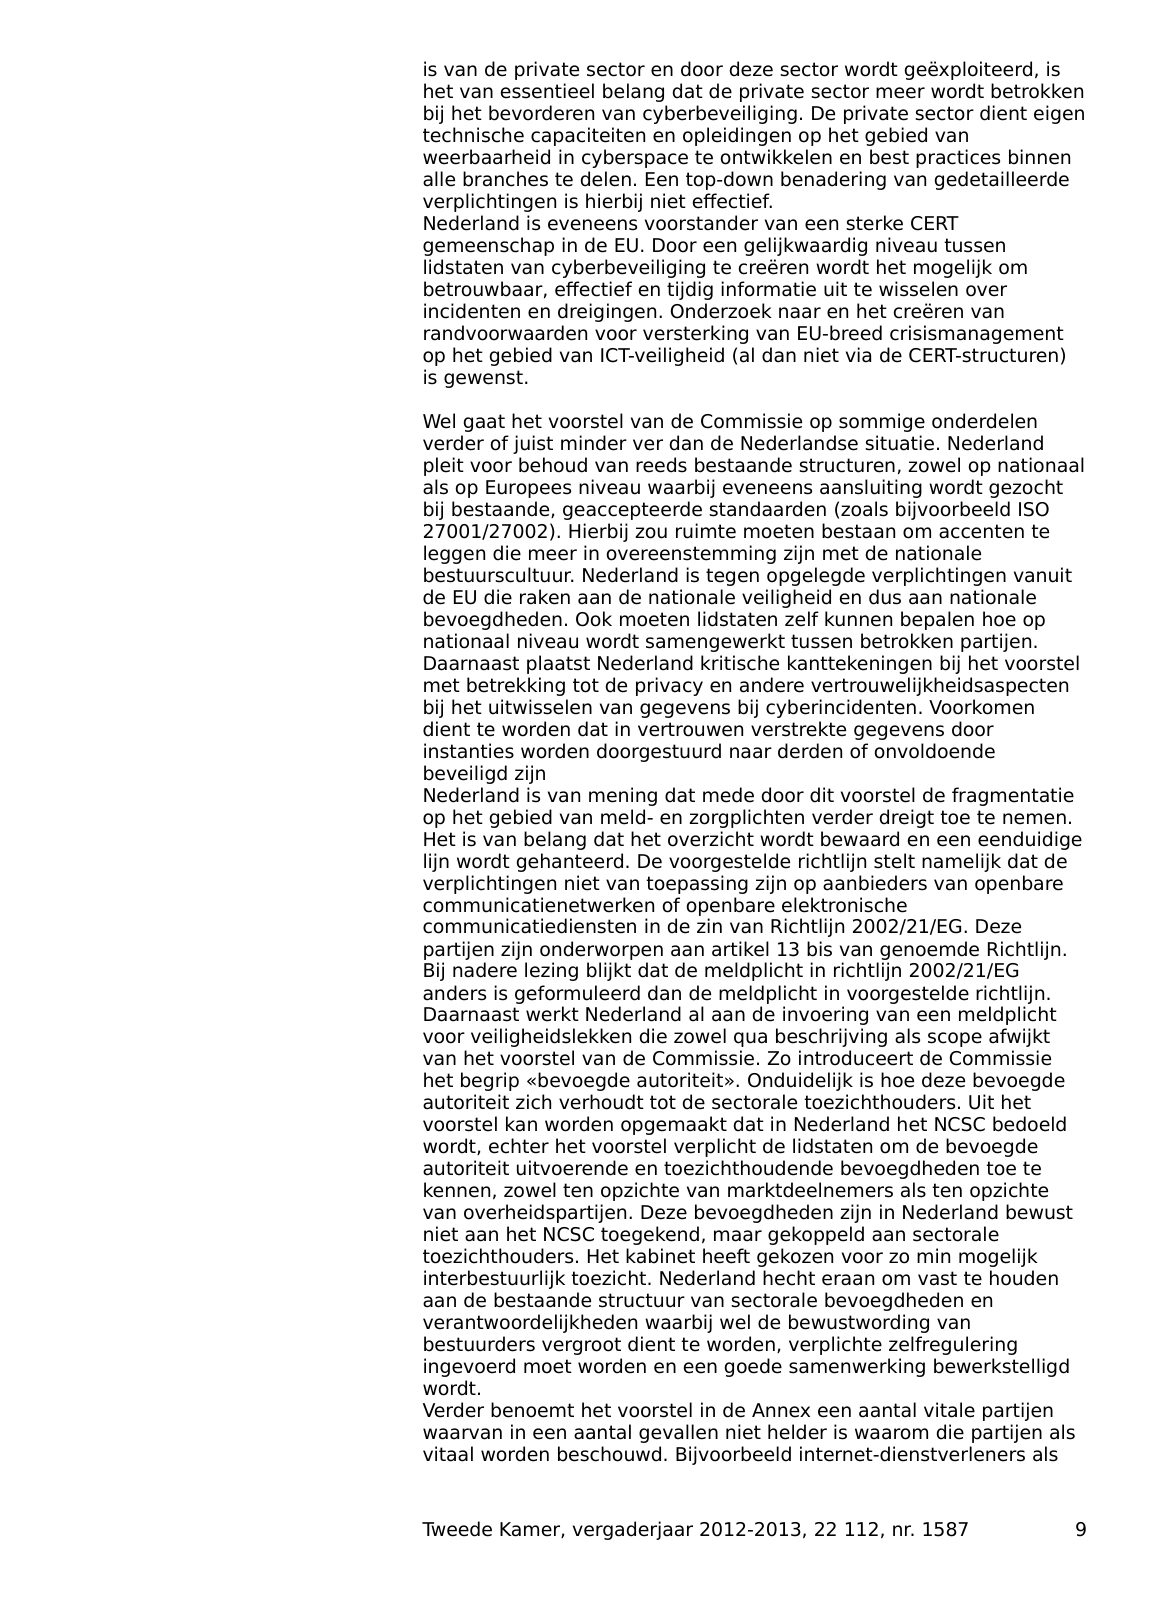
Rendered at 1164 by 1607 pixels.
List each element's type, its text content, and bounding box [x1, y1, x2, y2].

text Daarnaast plaatst Nederland kritische kanttekeningen bij het voorstel met betrekking tot de privacy en andere vertrouwelijkheidsaspecten bij het uitwisselen van gegevens bij cyberincidenten. Voorkomen dient te worden dat in vertrouwen verstrekte gegevens door instanties worden doorgestuurd naar derden of onvoldoende beveiligd zijn [422, 653, 1087, 784]
text Verder benoemt het voorstel in de Annex een aantal vitale partijen waarvan in een aantal gevallen niet helder is waarom die partijen als vitaal worden beschouwd. Bijvoorbeeld internet-dienstverleners als [422, 1400, 1087, 1466]
text Nederland is eveneens voorstander van een sterke CERT gemeenschap in de EU. Door een gelijkwaardig niveau tussen lidstaten van cyberbeveiliging te creëren wordt het mogelijk om betrouwbaar, effectief en tijdig informatie uit te wisselen over incidenten en dreigingen. Onderzoek naar en het creëren van randvoorwaarden voor versterking van EU-breed crisismanagement op het gebied van ICT-veiligheid (al dan niet via de CERT-structuren) is gewenst. [422, 213, 1087, 389]
text Nederland is van mening dat mede door dit voorstel de fragmentatie op het gebied van meld- en zorgplichten verder dreigt toe te nemen. Het is van belang dat het overzicht wordt bewaard en een eenduidige lijn wordt gehanteerd. De voorgestelde richtlijn stelt namelijk dat de verplichtingen niet van toepassing zijn op aanbieders van openbare communicatienetwerken of openbare elektronische communicatiediensten in de zin van Richtlijn 2002/21/EG. Deze partijen zijn onderworpen aan artikel 13 bis van genoemde Richtlijn. Bij nadere lezing blijkt dat de meldplicht in richtlijn 2002/21/EG anders is geformuleerd dan de meldplicht in voorgestelde richtlijn. [422, 784, 1087, 1004]
text Daarnaast werkt Nederland al aan de invoering van een meldplicht voor veiligheidslekken die zowel qua beschrijving als scope afwijkt van het voorstel van de Commissie. Zo introduceert de Commissie het begrip «bevoegde autoriteit». Onduidelijk is hoe deze bevoegde autoriteit zich verhoudt tot de sectorale toezichthouders. Uit het voorstel kan worden opgemaakt dat in Nederland het NCSC bedoeld wordt, echter het voorstel verplicht de lidstaten om de bevoegde autoriteit uitvoerende en toezichthoudende bevoegdheden toe te kennen, zowel ten opzichte van marktdeelnemers als ten opzichte van overheidspartijen. Deze bevoegdheden zijn in Nederland bewust niet aan het NCSC toegekend, maar gekoppeld aan sectorale toezichthouders. Het kabinet heeft gekozen voor zo min mogelijk interbestuurlijk toezicht. Nederland hecht eraan om vast te houden aan de bestaande structuur van sectorale bevoegdheden en verantwoordelijkheden waarbij wel de bewustwording van bestuurders vergroot dient te worden, verplichte zelfregulering ingevoerd moet worden en een goede samenwerking bewerkstelligd wordt. [422, 1004, 1087, 1400]
text Wel gaat het voorstel van de Commissie op sommige onderdelen verder of juist minder ver dan de Nederlandse situatie. Nederland pleit voor behoud van reeds bestaande structuren, zowel op nationaal als op Europees niveau waarbij eveneens aansluiting wordt gezocht bij bestaande, geaccepteerde standaarden (zoals bijvoorbeeld ISO 27001/27002). Hierbij zou ruimte moeten bestaan om accenten te leggen die meer in overeenstemming zijn met de nationale bestuurscultuur. Nederland is tegen opgelegde verplichtingen vanuit de EU die raken aan de nationale veiligheid en dus aan nationale bevoegdheden. Ook moeten lidstaten zelf kunnen bepalen hoe op nationaal niveau wordt samengewerkt tussen betrokken partijen. [422, 411, 1087, 653]
text is van de private sector en door deze sector wordt geëxploiteerd, is het van essentieel belang dat de private sector meer wordt betrokken bij het bevorderen van cyberbeveiliging. De private sector dient eigen technische capaciteiten en opleidingen op het gebied van weerbaarheid in cyberspace te ontwikkelen en best practices binnen alle branches te delen. Een top-down benadering van gedetailleerde verplichtingen is hierbij niet effectief. [422, 59, 1087, 213]
